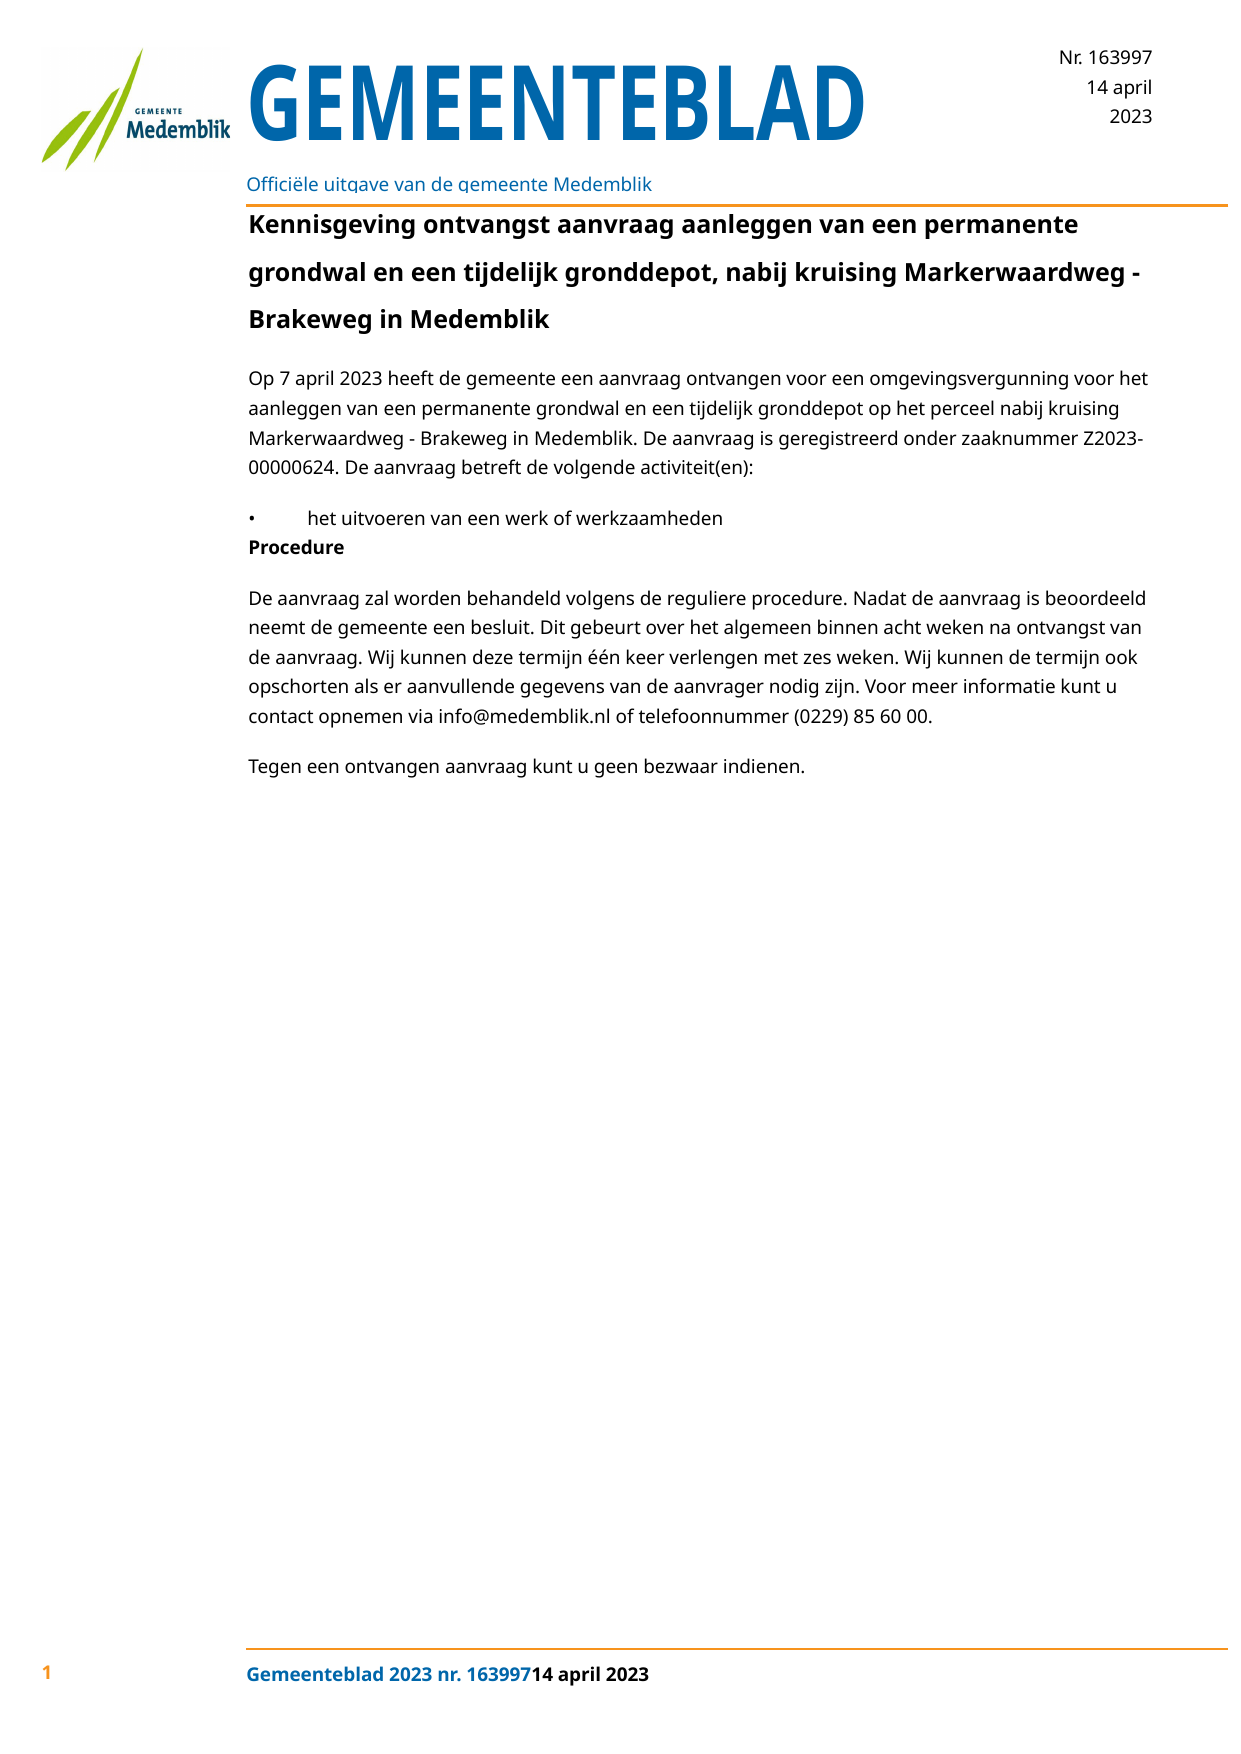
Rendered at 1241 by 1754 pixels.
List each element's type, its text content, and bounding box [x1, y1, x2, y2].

text Tegen een ontvangen aanvraag kunt u geen bezwaar indienen. [248, 753, 1152, 779]
text Kennisgeving ontvangst aanvraag aanleggen van een permanente grondwal en een tijdelijk gronddepot, nabij kruising Markerwaardweg - Brakeweg in Medemblik [248, 207, 1152, 336]
text De aanvraag zal worden behandeld volgens de reguliere procedure. Nadat de aanvraag is beoordeeld neemt de gemeente een besluit. Dit gebeurt over het algemeen binnen acht weken na ontvangst van de aanvraag. Wij kunnen deze termijn één keer verlengen met zes weken. Wij kunnen de termijn ook opschorten als er aanvullende gegevens van de aanvrager nodig zijn. Voor meer informatie kunt u contact opnemen via info@medemblik.nl of telefoonnummer (0229) 85 60 00. [248, 585, 1152, 729]
picture [41, 47, 231, 172]
list het uitvoeren van een werk of werkzaamheden [248, 505, 1152, 530]
text Op 7 april 2023 heeft de gemeente een aanvraag ontvangen voor een omgevingsvergunning voor het aanleggen van een permanente grondwal en een tijdelijk gronddepot op het perceel nabij kruising Markerwaardweg - Brakeweg in Medemblik. De aanvraag is geregistreerd onder zaaknummer Z2023-00000624. De aanvraag betreft de volgende activiteit(en): [248, 366, 1152, 480]
text Procedure [248, 534, 1152, 560]
